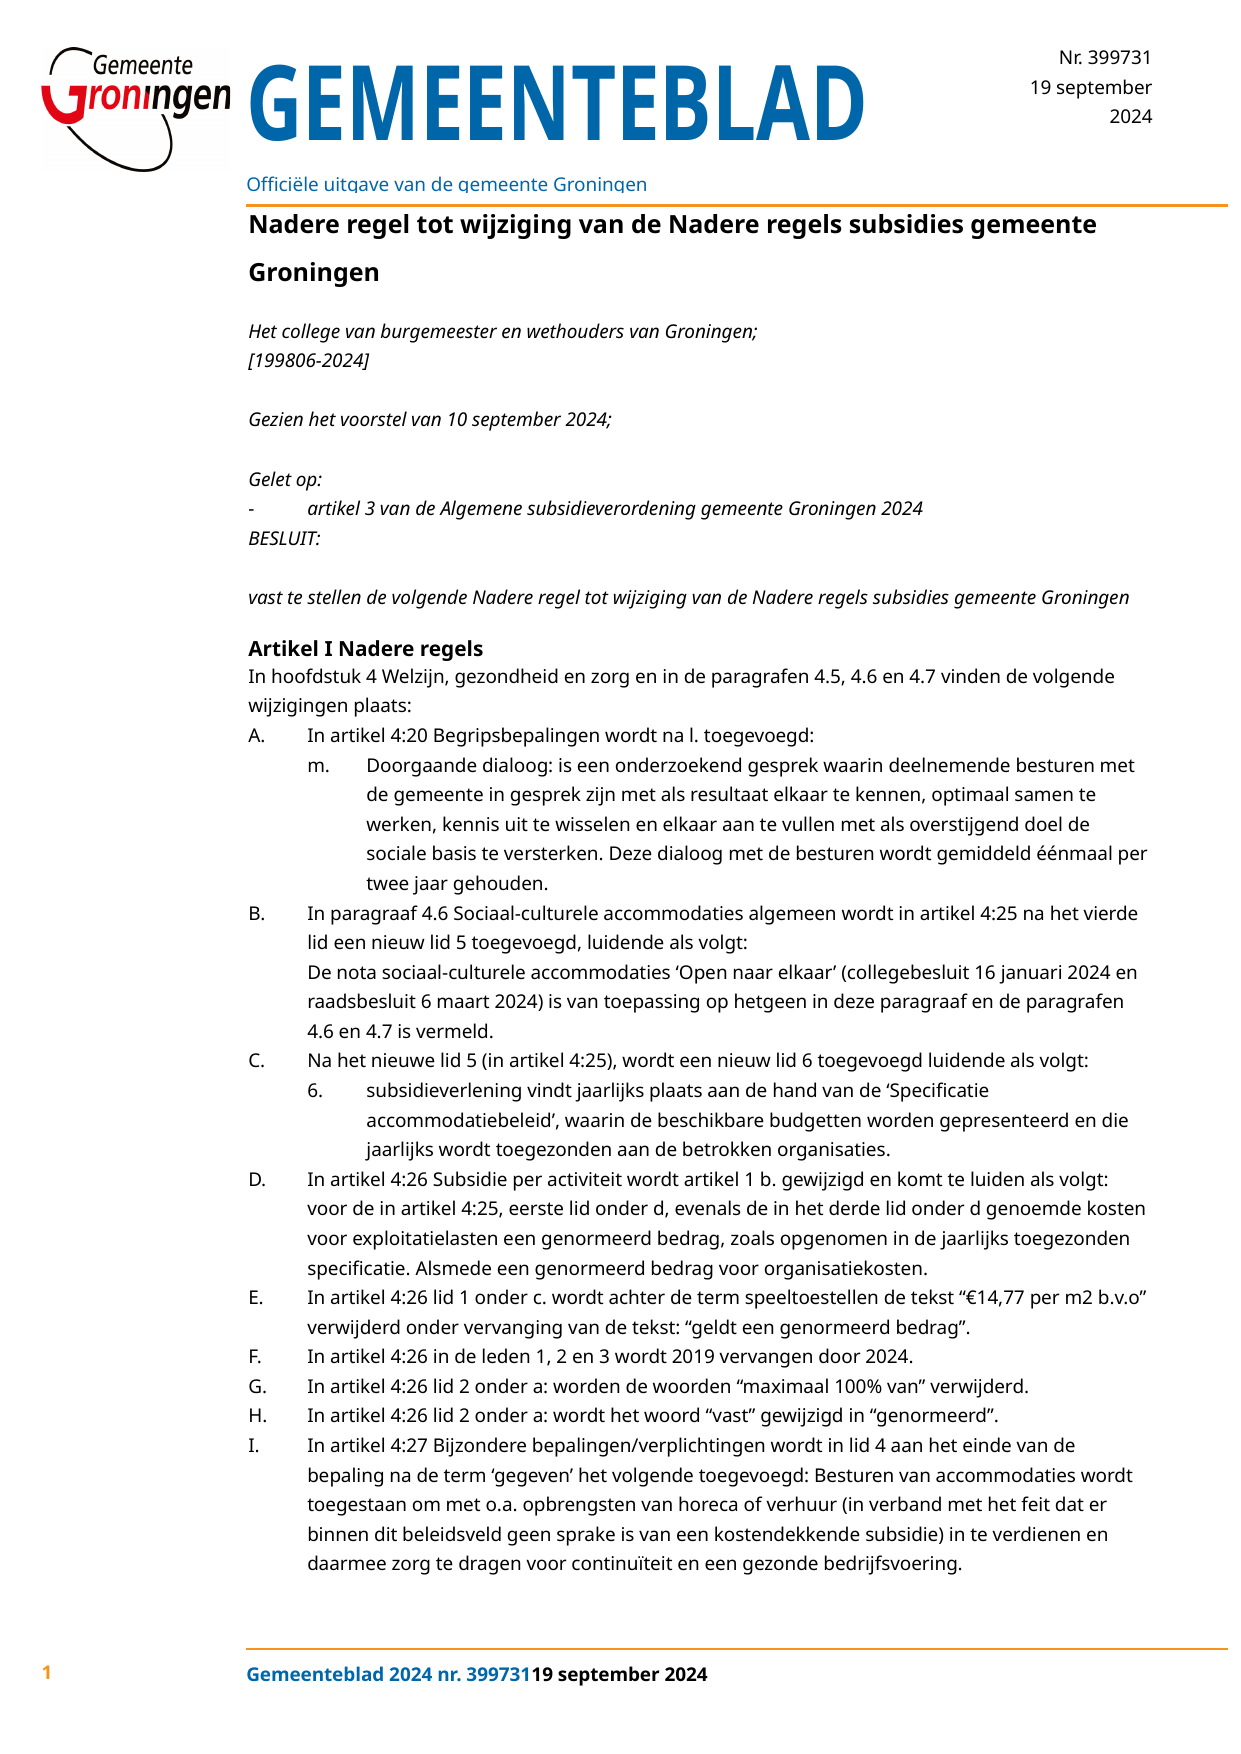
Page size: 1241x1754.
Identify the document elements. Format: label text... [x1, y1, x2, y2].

list Doorgaande dialoog: is een onderzoekend gesprek waarin deelnemende besturen met de gemeente in gesprek zijn met als resultaat elkaar te kennen, optimaal samen te werken, kennis uit te wisselen en elkaar aan te vullen met als overstijgend doel de sociale basis te versterken. Deze dialoog met de besturen wordt gemiddeld éénmaal per twee jaar gehouden. [307, 752, 1152, 896]
list In artikel 4:27 Bijzondere bepalingen/verplichtingen wordt in lid 4 aan het einde van de bepaling na de term ‘gegeven’ het volgende toegevoegd: Besturen van accommodaties wordt toegestaan om met o.a. opbrengsten van horeca of verhuur (in verband met het feit dat er binnen dit beleidsveld geen sprake is van een kostendekkende subsidie) in te verdienen en daarmee zorg te dragen voor continuïteit en een gezonde bedrijfsvoering. [248, 1432, 1152, 1576]
text Het college van burgemeester en wethouders van Groningen; [248, 318, 1152, 344]
picture [41, 47, 231, 172]
text [199806-2024] [248, 347, 1152, 373]
list subsidieverlening vindt jaarlijks plaats aan de hand van de ‘Specificatie accommodatiebeleid’, waarin de beschikbare budgetten worden gepresenteerd en die jaarlijks wordt toegezonden aan de betrokken organisaties. [307, 1077, 1152, 1162]
list In artikel 4:20 Begripsbepalingen wordt na l. toegevoegd: [248, 722, 1152, 748]
text Nadere regel tot wijziging van de Nadere regels subsidies gemeente Groningen [248, 207, 1152, 288]
text Artikel I Nadere regels [248, 634, 1152, 663]
list De nota sociaal-culturele accommodaties ‘Open naar elkaar’ (collegebesluit 16 januari 2024 en raadsbesluit 6 maart 2024) is van toepassing op hetgeen in deze paragraaf en de paragrafen 4.6 en 4.7 is vermeld. [248, 959, 1152, 1044]
list In artikel 4:26 lid 1 onder c. wordt achter de term speeltoestellen de tekst “€14,77 per m2 b.v.o” verwijderd onder vervanging van de tekst: “geldt een genormeerd bedrag”. [248, 1284, 1152, 1339]
text vast te stellen de volgende Nadere regel tot wijziging van de Nadere regels subsidies gemeente Groningen [248, 584, 1152, 610]
list artikel 3 van de Algemene subsidieverordening gemeente Groningen 2024 [248, 495, 1152, 521]
list In paragraaf 4.6 Sociaal-culturele accommodaties algemeen wordt in artikel 4:25 na het vierde lid een nieuw lid 5 toegevoegd, luidende als volgt: [248, 900, 1152, 955]
text In hoofdstuk 4 Welzijn, gezondheid en zorg en in de paragrafen 4.5, 4.6 en 4.7 vinden de volgende wijzigingen plaats: [248, 663, 1152, 718]
text Gelet op: [248, 466, 1152, 492]
list In artikel 4:26 lid 2 onder a: worden de woorden “maximaal 100% van” verwijderd. [248, 1373, 1152, 1399]
list In artikel 4:26 lid 2 onder a: wordt het woord “vast” gewijzigd in “genormeerd”. [248, 1403, 1152, 1428]
text Gezien het voorstel van 10 september 2024; [248, 407, 1152, 432]
list In artikel 4:26 Subsidie per activiteit wordt artikel 1 b. gewijzigd en komt te luiden als volgt: voor de in artikel 4:25, eerste lid onder d, evenals de in het derde lid onder d genoemde kosten voor exploitatielasten een genormeerd bedrag, zoals opgenomen in de jaarlijks toegezonden specificatie. Alsmede een genormeerd bedrag voor organisatiekosten. [248, 1166, 1152, 1280]
list In artikel 4:26 in de leden 1, 2 en 3 wordt 2019 vervangen door 2024. [248, 1343, 1152, 1369]
list Na het nieuwe lid 5 (in artikel 4:25), wordt een nieuw lid 6 toegevoegd luidende als volgt: [248, 1048, 1152, 1073]
text BESLUIT: [248, 525, 1152, 551]
